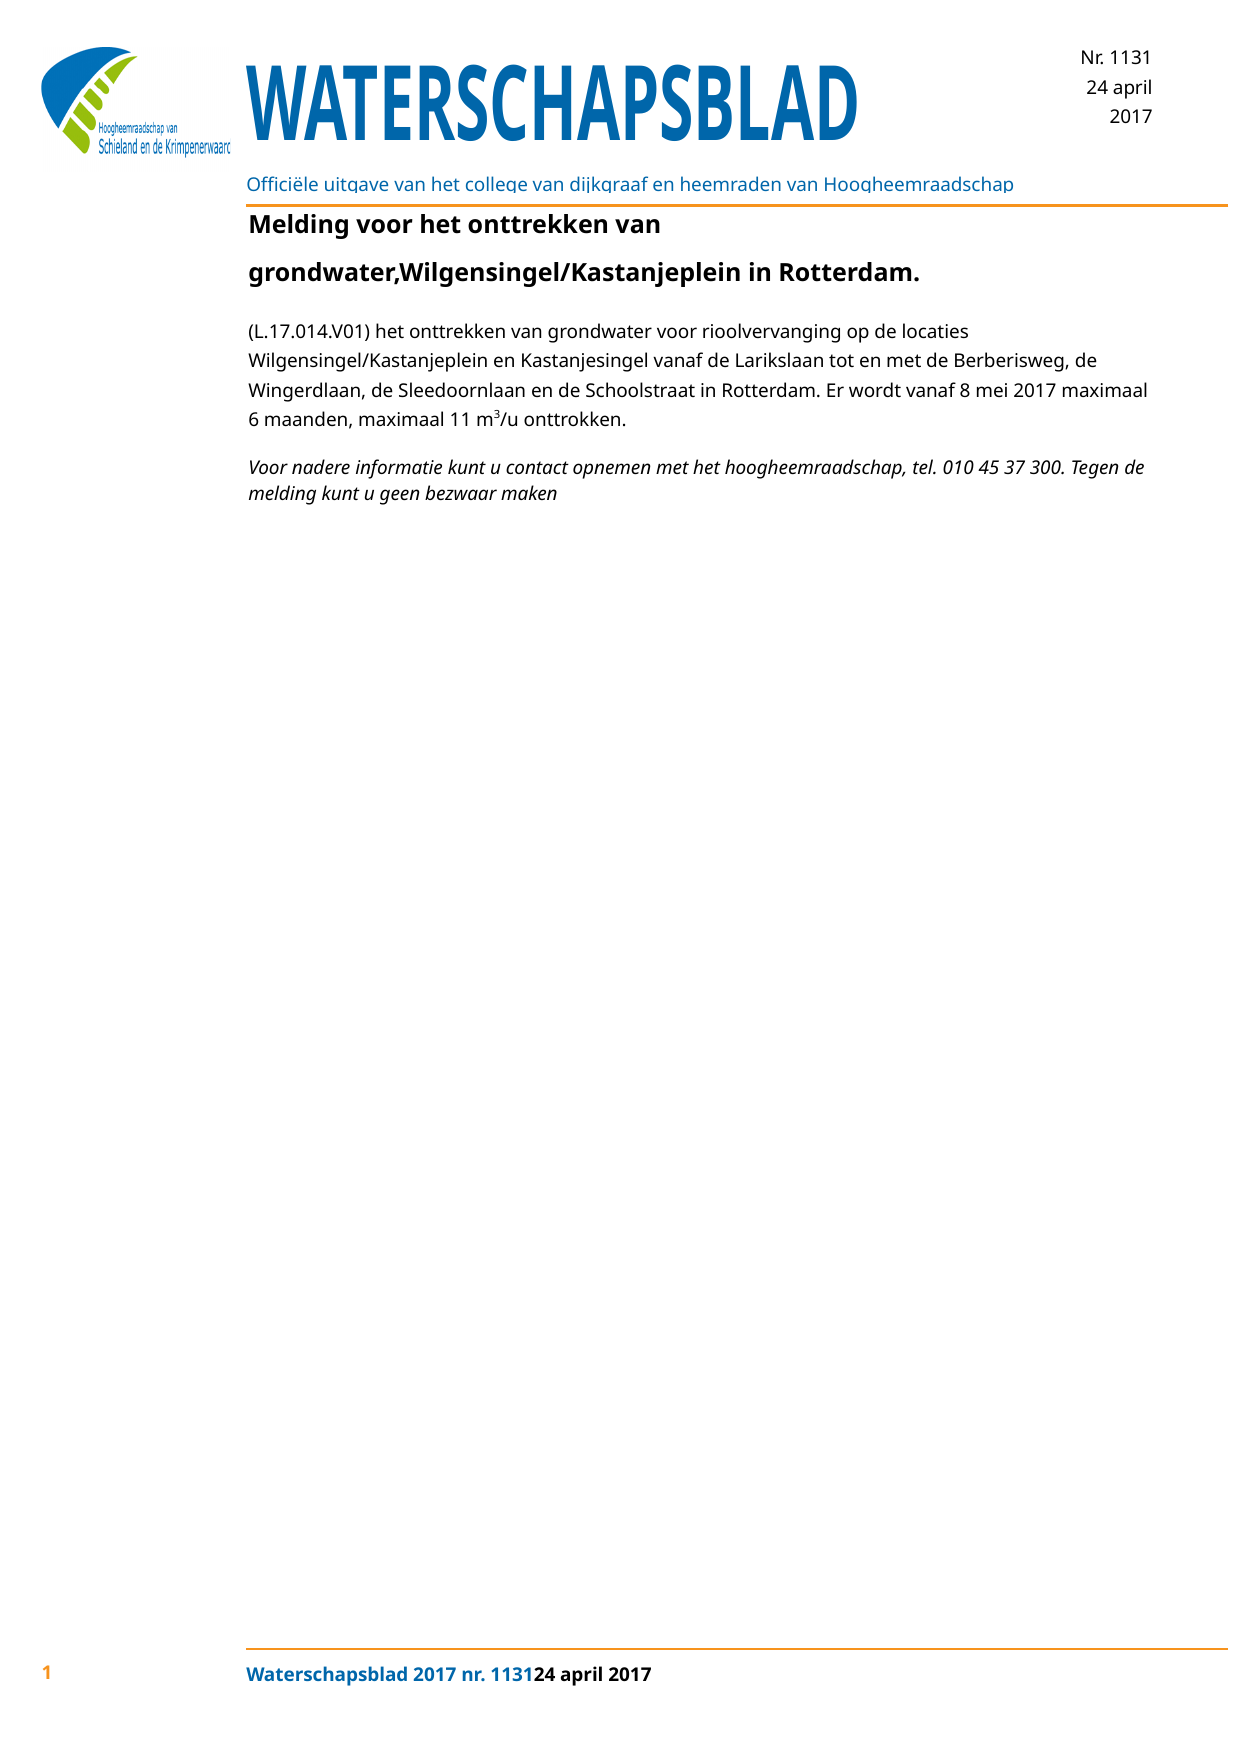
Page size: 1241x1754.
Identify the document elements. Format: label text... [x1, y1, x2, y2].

text Voor nadere informatie kunt u contact opnemen met het hoogheemraadschap, tel. 010 45 37 300. Tegen de melding kunt u geen bezwaar maken [248, 454, 1152, 506]
text (L.17.014.V01) het onttrekken van grondwater voor rioolvervanging op de locaties Wilgensingel/Kastanjeplein en Kastanjesingel vanaf de Larikslaan tot en met de Berberisweg, de Wingerdlaan, de Sleedoornlaan en de Schoolstraat in Rotterdam. Er wordt vanaf 8 mei 2017 maximaal 6 maanden, maximaal 11 m3/u onttrokken. [248, 318, 1152, 432]
picture [41, 47, 231, 172]
text Melding voor het onttrekken van grondwater,Wilgensingel/Kastanjeplein in Rotterdam. [248, 207, 1152, 288]
